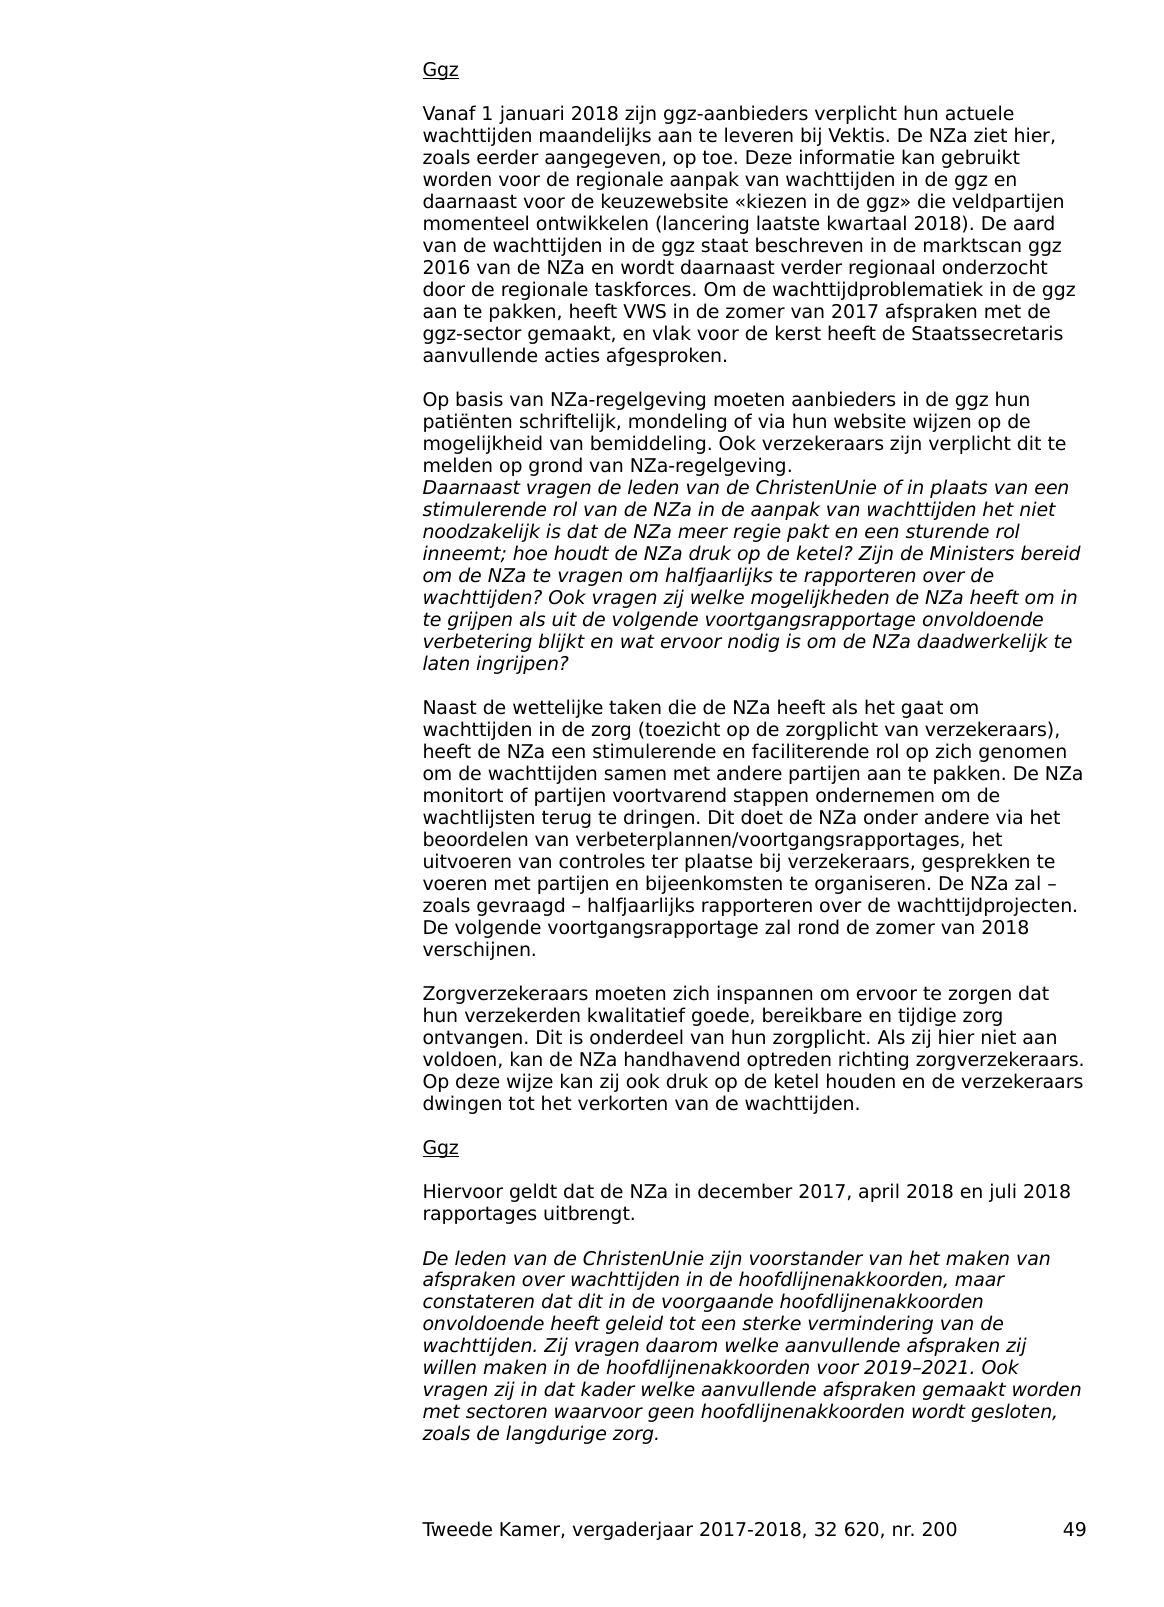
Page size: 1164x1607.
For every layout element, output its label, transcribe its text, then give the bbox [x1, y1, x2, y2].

text Op basis van NZa-regelgeving moeten aanbieders in de ggz hun patiënten schriftelijk, mondeling of via hun website wijzen op de mogelijkheid van bemiddeling. Ook verzekeraars zijn verplicht dit te melden op grond van NZa-regelgeving. [422, 389, 1087, 477]
text Vanaf 1 januari 2018 zijn ggz-aanbieders verplicht hun actuele wachttijden maandelijks aan te leveren bij Vektis. De NZa ziet hier, zoals eerder aangegeven, op toe. Deze informatie kan gebruikt worden voor de regionale aanpak van wachttijden in de ggz en daarnaast voor de keuzewebsite «kiezen in de ggz» die veldpartijen momenteel ontwikkelen (lancering laatste kwartaal 2018). De aard van de wachttijden in de ggz staat beschreven in de marktscan ggz 2016 van de NZa en wordt daarnaast verder regionaal onderzocht door de regionale taskforces. Om de wachttijdproblematiek in de ggz aan te pakken, heeft VWS in de zomer van 2017 afspraken met de ggz-sector gemaakt, en vlak voor de kerst heeft de Staatssecretaris aanvullende acties afgesproken. [422, 103, 1087, 367]
subtitle Ggz [422, 1137, 1087, 1159]
text Daarnaast vragen de leden van de ChristenUnie of in plaats van een stimulerende rol van de NZa in de aanpak van wachttijden het niet noodzakelijk is dat de NZa meer regie pakt en een sturende rol inneemt; hoe houdt de NZa druk op de ketel? Zijn de Ministers bereid om de NZa te vragen om halfjaarlijks te rapporteren over de wachttijden? Ook vragen zij welke mogelijkheden de NZa heeft om in te grijpen als uit de volgende voortgangsrapportage onvoldoende verbetering blijkt en wat ervoor nodig is om de NZa daadwerkelijk te laten ingrijpen? [422, 477, 1087, 675]
text Zorgverzekeraars moeten zich inspannen om ervoor te zorgen dat hun verzekerden kwalitatief goede, bereikbare en tijdige zorg ontvangen. Dit is onderdeel van hun zorgplicht. Als zij hier niet aan voldoen, kan de NZa handhavend optreden richting zorgverzekeraars. Op deze wijze kan zij ook druk op de ketel houden en de verzekeraars dwingen tot het verkorten van de wachttijden. [422, 983, 1087, 1115]
text Hiervoor geldt dat de NZa in december 2017, april 2018 en juli 2018 rapportages uitbrengt. [422, 1181, 1087, 1225]
subtitle Ggz [422, 59, 1087, 81]
text De leden van de ChristenUnie zijn voorstander van het maken van afspraken over wachttijden in de hoofdlijnenakkoorden, maar constateren dat dit in de voorgaande hoofdlijnenakkoorden onvoldoende heeft geleid tot een sterke vermindering van de wachttijden. Zij vragen daarom welke aanvullende afspraken zij willen maken in de hoofdlijnenakkoorden voor 2019–2021. Ook vragen zij in dat kader welke aanvullende afspraken gemaakt worden met sectoren waarvoor geen hoofdlijnenakkoorden wordt gesloten, zoals de langdurige zorg. [422, 1247, 1087, 1445]
text Naast de wettelijke taken die de NZa heeft als het gaat om wachttijden in de zorg (toezicht op de zorgplicht van verzekeraars), heeft de NZa een stimulerende en faciliterende rol op zich genomen om de wachttijden samen met andere partijen aan te pakken. De NZa monitort of partijen voortvarend stappen ondernemen om de wachtlijsten terug te dringen. Dit doet de NZa onder andere via het beoordelen van verbeterplannen/voortgangsrapportages, het uitvoeren van controles ter plaatse bij verzekeraars, gesprekken te voeren met partijen en bijeenkomsten te organiseren. De NZa zal – zoals gevraagd – halfjaarlijks rapporteren over de wachttijdprojecten. De volgende voortgangsrapportage zal rond de zomer van 2018 verschijnen. [422, 697, 1087, 961]
